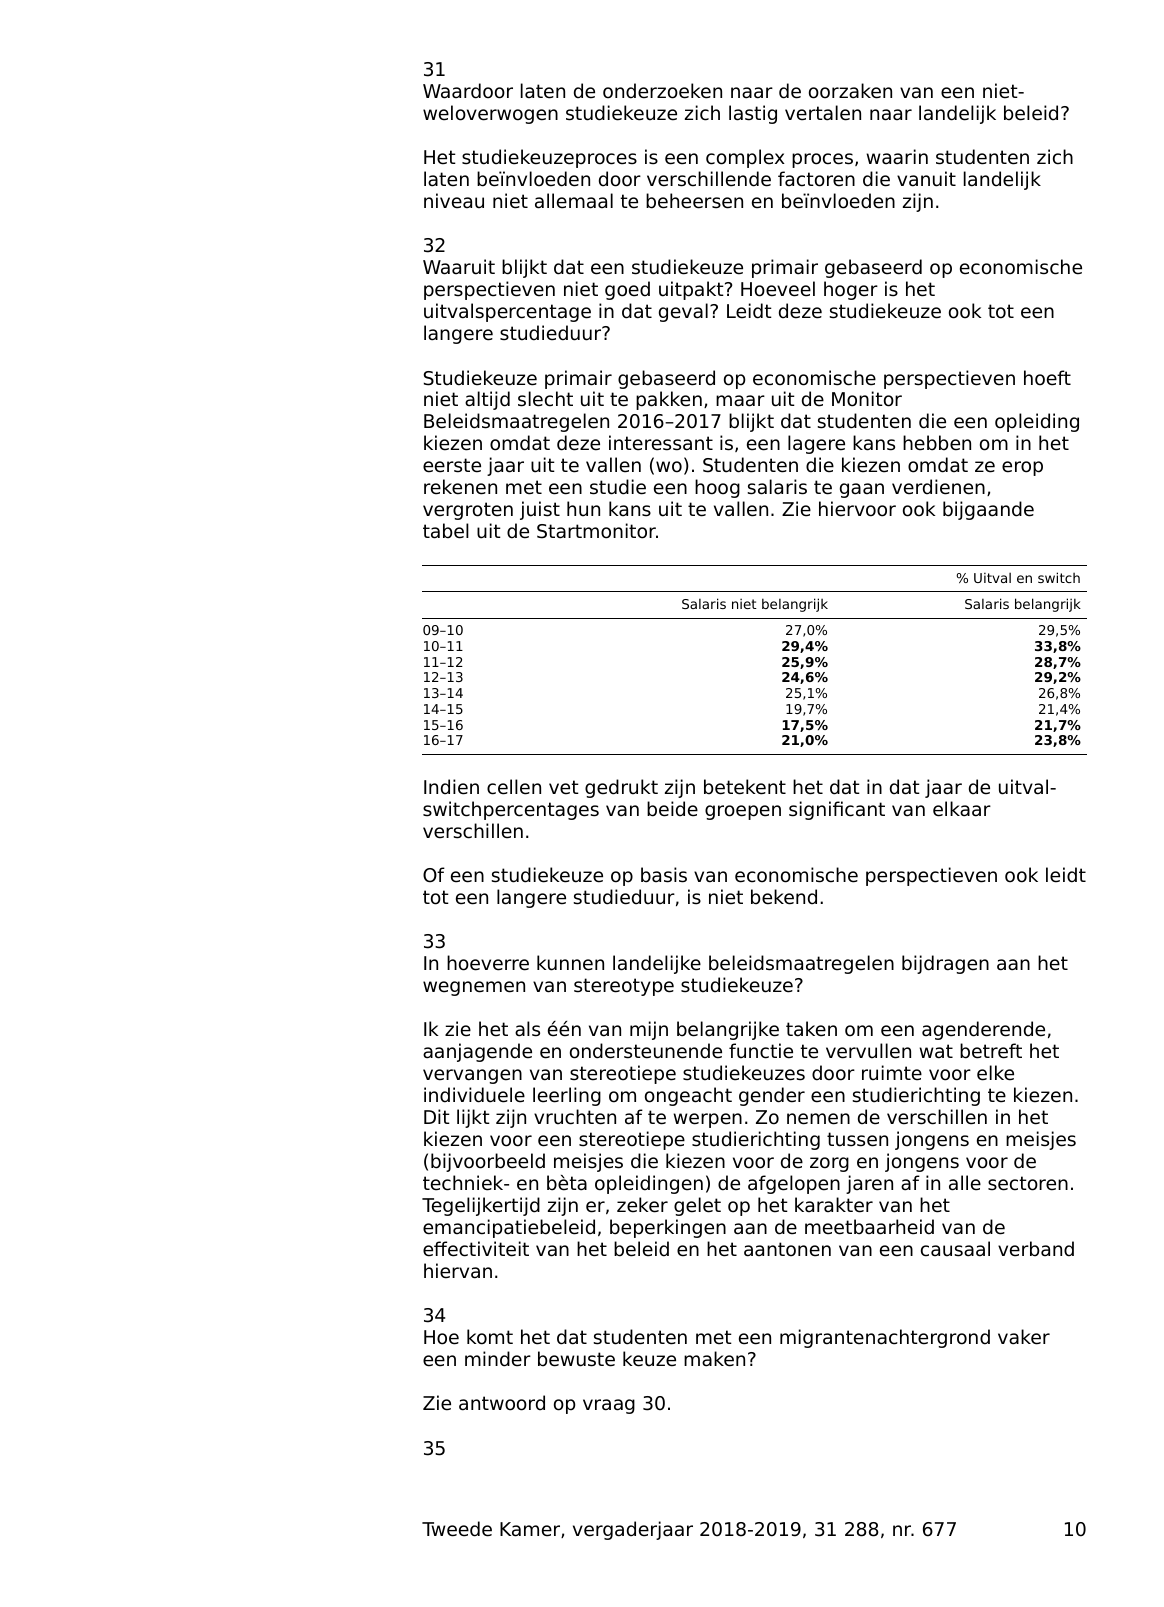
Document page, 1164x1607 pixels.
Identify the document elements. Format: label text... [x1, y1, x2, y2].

text Indien cellen vet gedrukt zijn betekent het dat in dat jaar de uitval-switchpercentages van beide groepen significant van elkaar verschillen. [422, 777, 1087, 843]
text 34 [422, 1305, 1087, 1327]
table_cell 16–17 [422, 733, 523, 754]
table_cell 24,6% [523, 670, 834, 686]
table_cell 13–14 [422, 686, 523, 702]
table_cell 21,4% [834, 702, 1087, 717]
table_cell 11–12 [422, 655, 523, 670]
text Of een studiekeuze op basis van economische perspectieven ook leidt tot een langere studieduur, is niet bekend. [422, 865, 1087, 909]
text 33 [422, 931, 1087, 953]
text Studiekeuze primair gebaseerd op economische perspectieven hoeft niet altijd slecht uit te pakken, maar uit de Monitor Beleidsmaatregelen 2016–2017 blijkt dat studenten die een opleiding kiezen omdat deze interessant is, een lagere kans hebben om in het eerste jaar uit te vallen (wo). Studenten die kiezen omdat ze erop rekenen met een studie een hoog salaris te gaan verdienen, vergroten juist hun kans uit te vallen. Zie hiervoor ook bijgaande tabel uit de Startmonitor. [422, 367, 1087, 543]
text Waardoor laten de onderzoeken naar de oorzaken van een niet-weloverwogen studiekeuze zich lastig vertalen naar landelijk beleid? [422, 81, 1087, 125]
table_cell 19,7% [523, 702, 834, 717]
table_cell 21,7% [834, 718, 1087, 733]
table_cell 28,7% [834, 655, 1087, 670]
table_cell Salaris niet belangrijk [523, 592, 834, 617]
table_cell 25,1% [523, 686, 834, 702]
table_cell 33,8% [834, 639, 1087, 654]
table_cell 23,8% [834, 733, 1087, 754]
text 32 [422, 235, 1087, 257]
table_cell Salaris belangrijk [834, 592, 1087, 617]
table_cell 26,8% [834, 686, 1087, 702]
text Zie antwoord op vraag 30. [422, 1393, 1087, 1415]
text Hoe komt het dat studenten met een migrantenachtergrond vaker een minder bewuste keuze maken? [422, 1327, 1087, 1371]
table_header [422, 566, 523, 591]
text Het studiekeuzeproces is een complex proces, waarin studenten zich laten beïnvloeden door verschillende factoren die vanuit landelijk niveau niet allemaal te beheersen en beïnvloeden zijn. [422, 147, 1087, 213]
table_cell 09–10 [422, 619, 523, 639]
table_cell 29,5% [834, 619, 1087, 639]
table_cell 27,0% [523, 619, 834, 639]
text Waaruit blijkt dat een studiekeuze primair gebaseerd op economische perspectieven niet goed uitpakt? Hoeveel hoger is het uitvalspercentage in dat geval? Leidt deze studiekeuze ook tot een langere studieduur? [422, 257, 1087, 345]
table_cell 29,4% [523, 639, 834, 654]
text Ik zie het als één van mijn belangrijke taken om een agenderende, aanjagende en ondersteunende functie te vervullen wat betreft het vervangen van stereotiepe studiekeuzes door ruimte voor elke individuele leerling om ongeacht gender een studierichting te kiezen. Dit lijkt zijn vruchten af te werpen. Zo nemen de verschillen in het kiezen voor een stereotiepe studierichting tussen jongens en meisjes (bijvoorbeeld meisjes die kiezen voor de zorg en jongens voor de techniek- en bèta opleidingen) de afgelopen jaren af in alle sectoren. Tegelijkertijd zijn er, zeker gelet op het karakter van het emancipatiebeleid, beperkingen aan de meetbaarheid van de effectiviteit van het beleid en het aantonen van een causaal verband hiervan. [422, 1019, 1087, 1283]
table_cell [422, 592, 523, 617]
table_cell 29,2% [834, 670, 1087, 686]
text 35 [422, 1437, 1087, 1459]
table_cell 14–15 [422, 702, 523, 717]
table_cell 12–13 [422, 670, 523, 686]
table_header % Uitval en switch [523, 566, 1087, 591]
table_cell 15–16 [422, 718, 523, 733]
text 31 [422, 59, 1087, 81]
table_cell 21,0% [523, 733, 834, 754]
table_cell 17,5% [523, 718, 834, 733]
table_cell 25,9% [523, 655, 834, 670]
table_cell 10–11 [422, 639, 523, 654]
text In hoeverre kunnen landelijke beleidsmaatregelen bijdragen aan het wegnemen van stereotype studiekeuze? [422, 953, 1087, 997]
